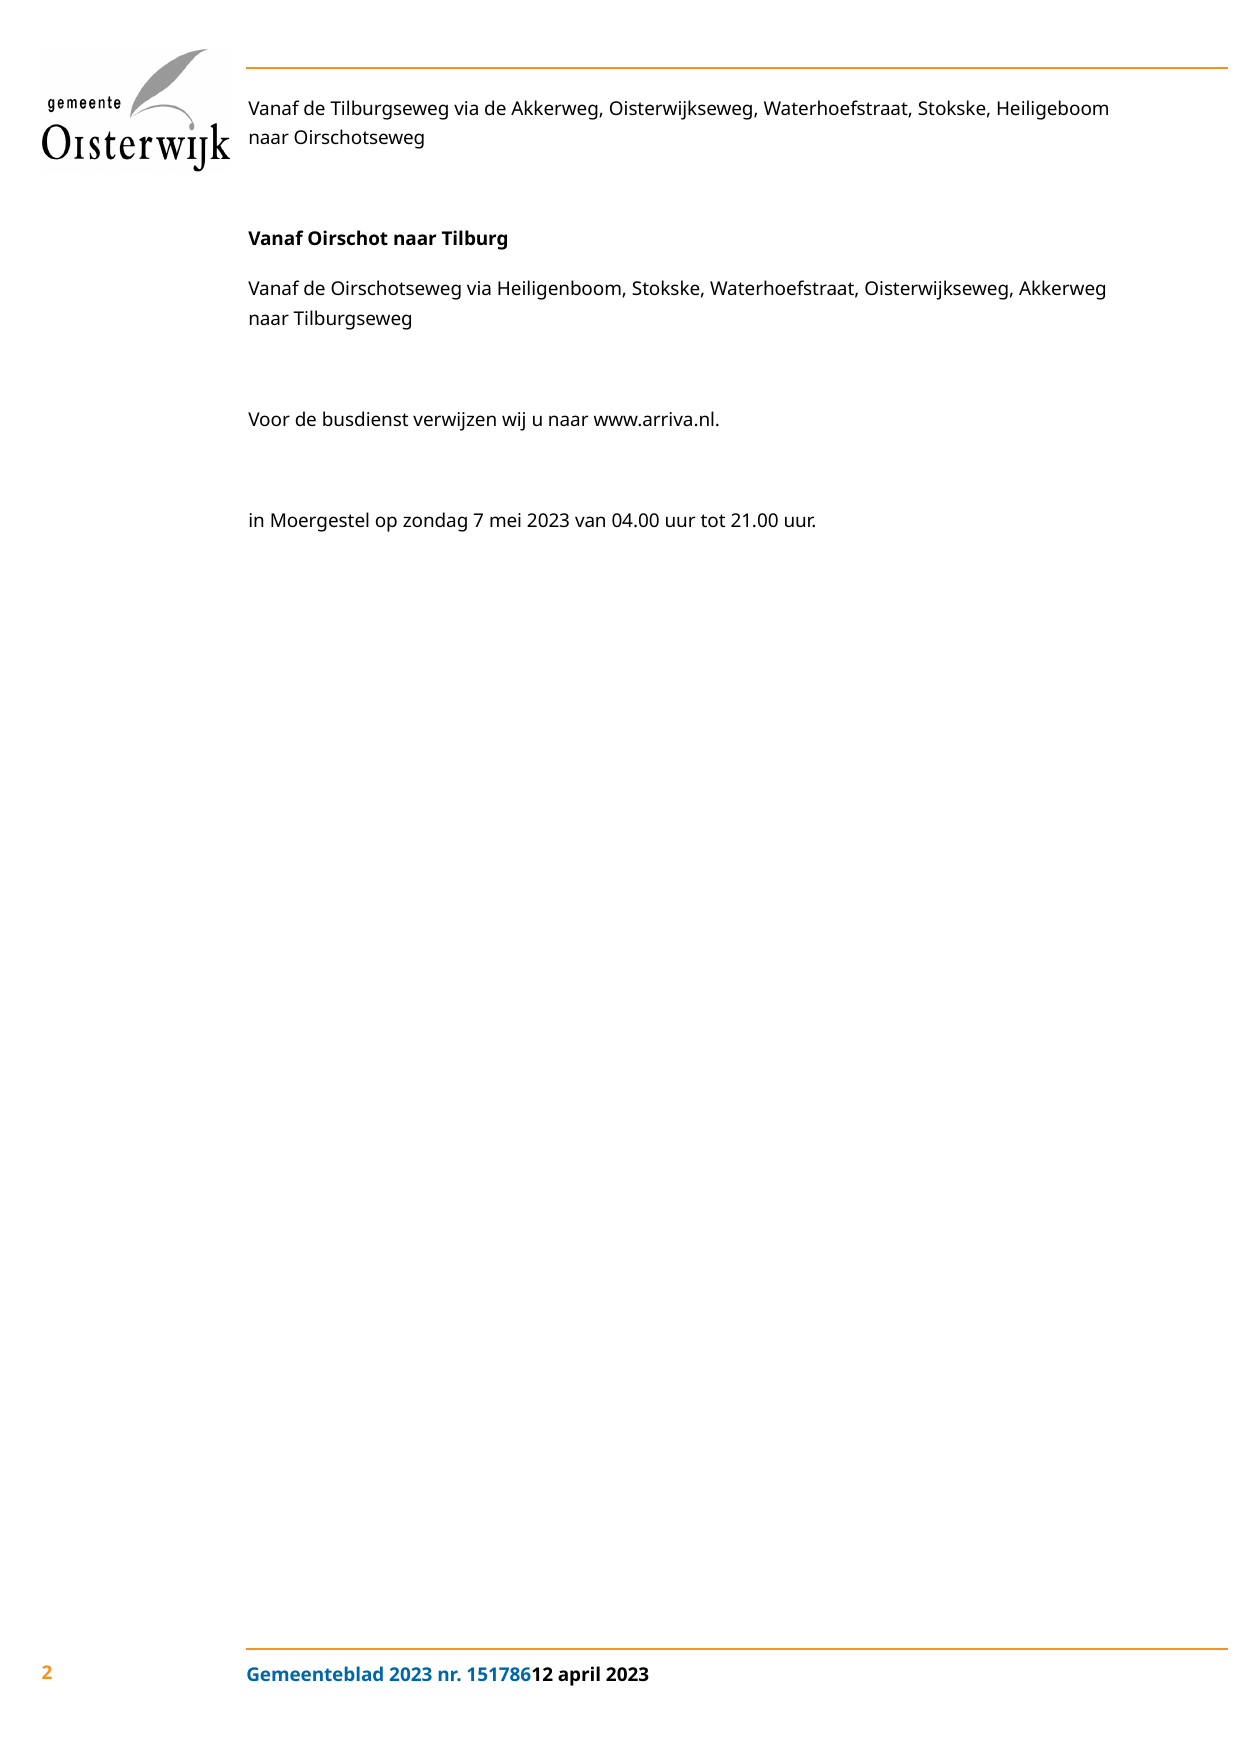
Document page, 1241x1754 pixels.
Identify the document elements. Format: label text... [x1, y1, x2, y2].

text Voor de busdienst verwijzen wij u naar www.arriva.nl. [248, 406, 1152, 432]
picture [41, 47, 231, 172]
text Vanaf Oirschot naar Tilburg [248, 225, 1152, 251]
text in Moergestel op zondag 7 mei 2023 van 04.00 uur tot 21.00 uur. [248, 507, 1152, 533]
text Vanaf de Tilburgseweg via de Akkerweg, Oisterwijkseweg, Waterhoefstraat, Stokske, Heiligeboom naar Oirschotseweg [248, 95, 1152, 150]
text Vanaf de Oirschotseweg via Heiligenboom, Stokske, Waterhoefstraat, Oisterwijkseweg, Akkerweg naar Tilburgseweg [248, 276, 1152, 331]
